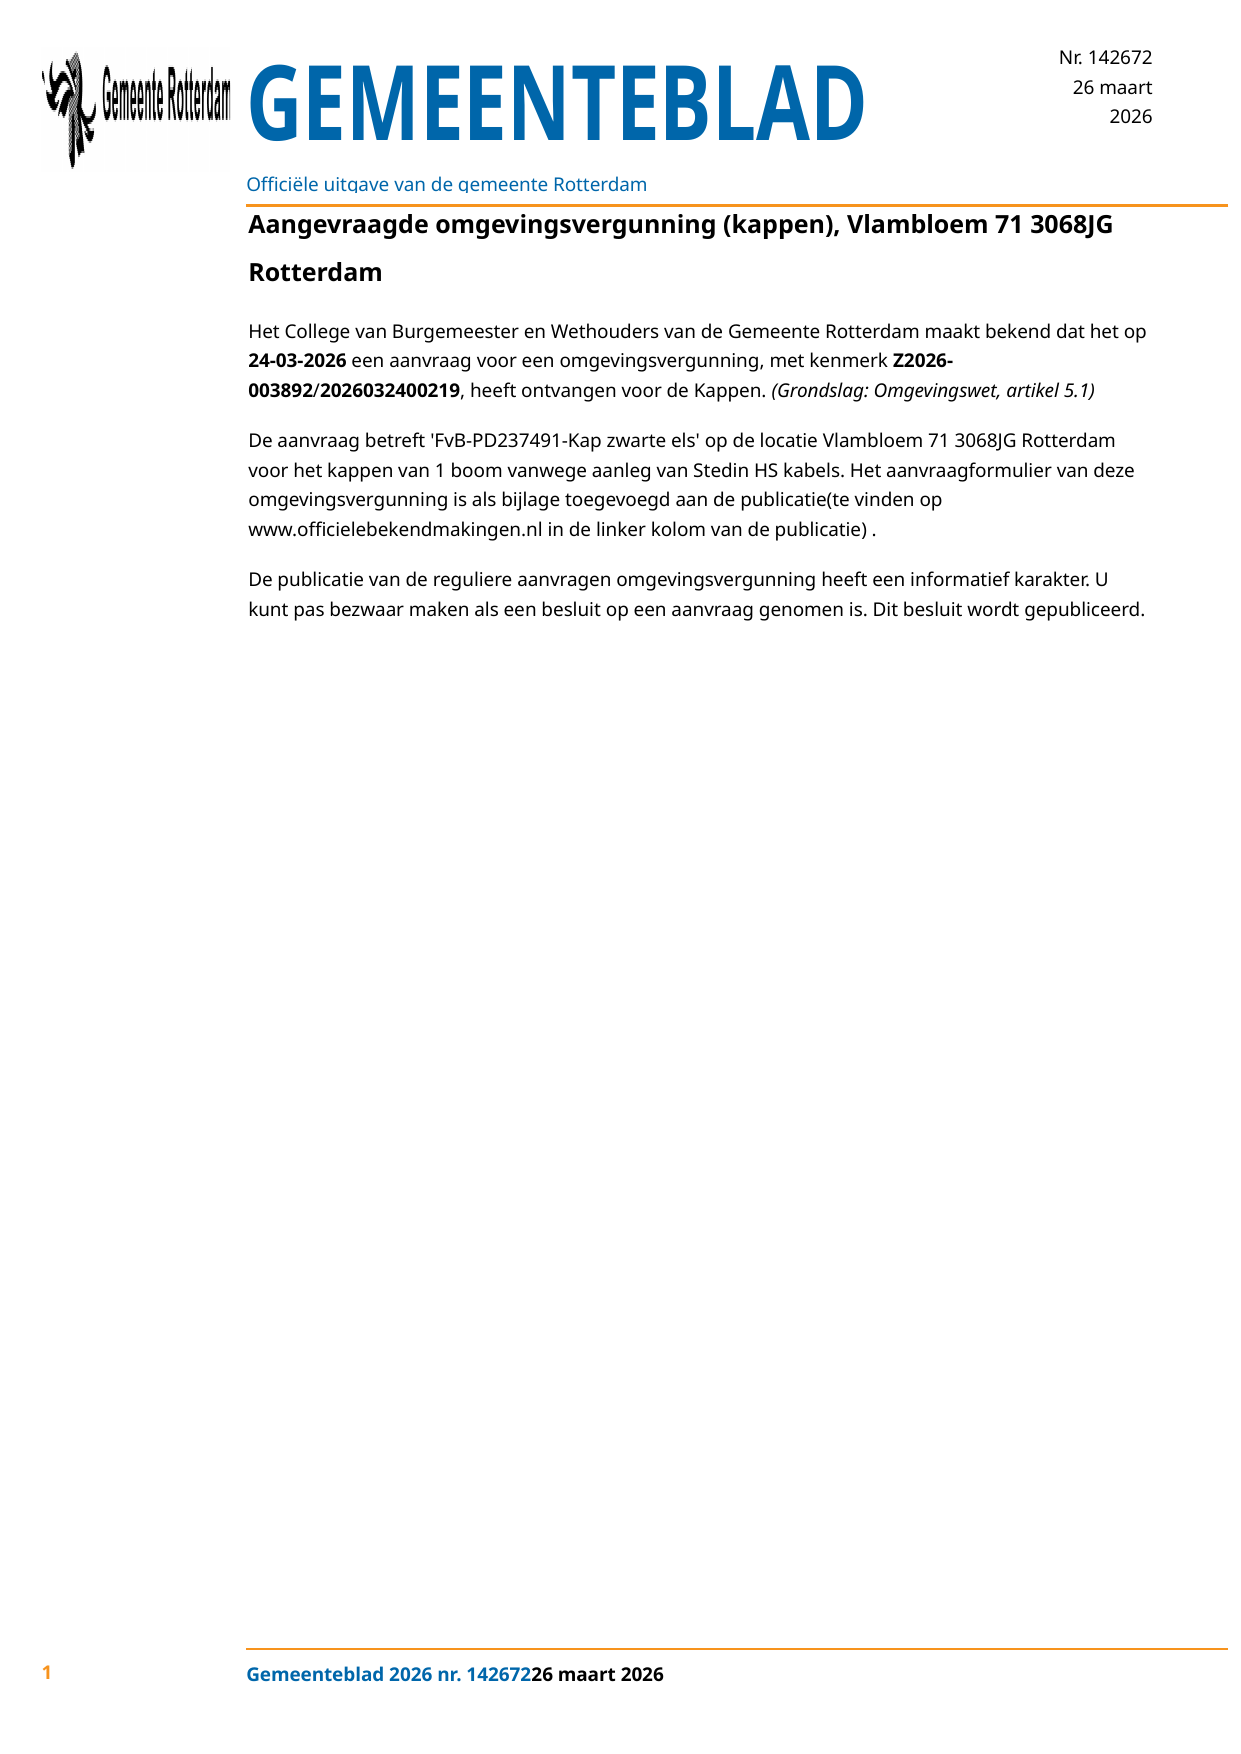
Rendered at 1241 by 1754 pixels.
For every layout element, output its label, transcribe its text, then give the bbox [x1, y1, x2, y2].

text De publicatie van de reguliere aanvragen omgevingsvergunning heeft een informatief karakter. U kunt pas bezwaar maken als een besluit op een aanvraag genomen is. Dit besluit wordt gepubliceerd. [248, 567, 1152, 622]
text Aangevraagde omgevingsvergunning (kappen), Vlambloem 71 3068JG Rotterdam [248, 207, 1152, 288]
text Het College van Burgemeester en Wethouders van de Gemeente Rotterdam maakt bekend dat het op 24-03-2026 een aanvraag voor een omgevingsvergunning, met kenmerk Z2026-003892/2026032400219, heeft ontvangen voor de Kappen. (Grondslag: Omgevingswet, artikel 5.1) [248, 318, 1152, 403]
picture [41, 47, 231, 172]
text De aanvraag betreft 'FvB-PD237491-Kap zwarte els' op de locatie Vlambloem 71 3068JG Rotterdam voor het kappen van 1 boom vanwege aanleg van Stedin HS kabels. Het aanvraagformulier van deze omgevingsvergunning is als bijlage toegevoegd aan de publicatie(te vinden op www.officielebekendmakingen.nl in de linker kolom van de publicatie) . [248, 427, 1152, 542]
